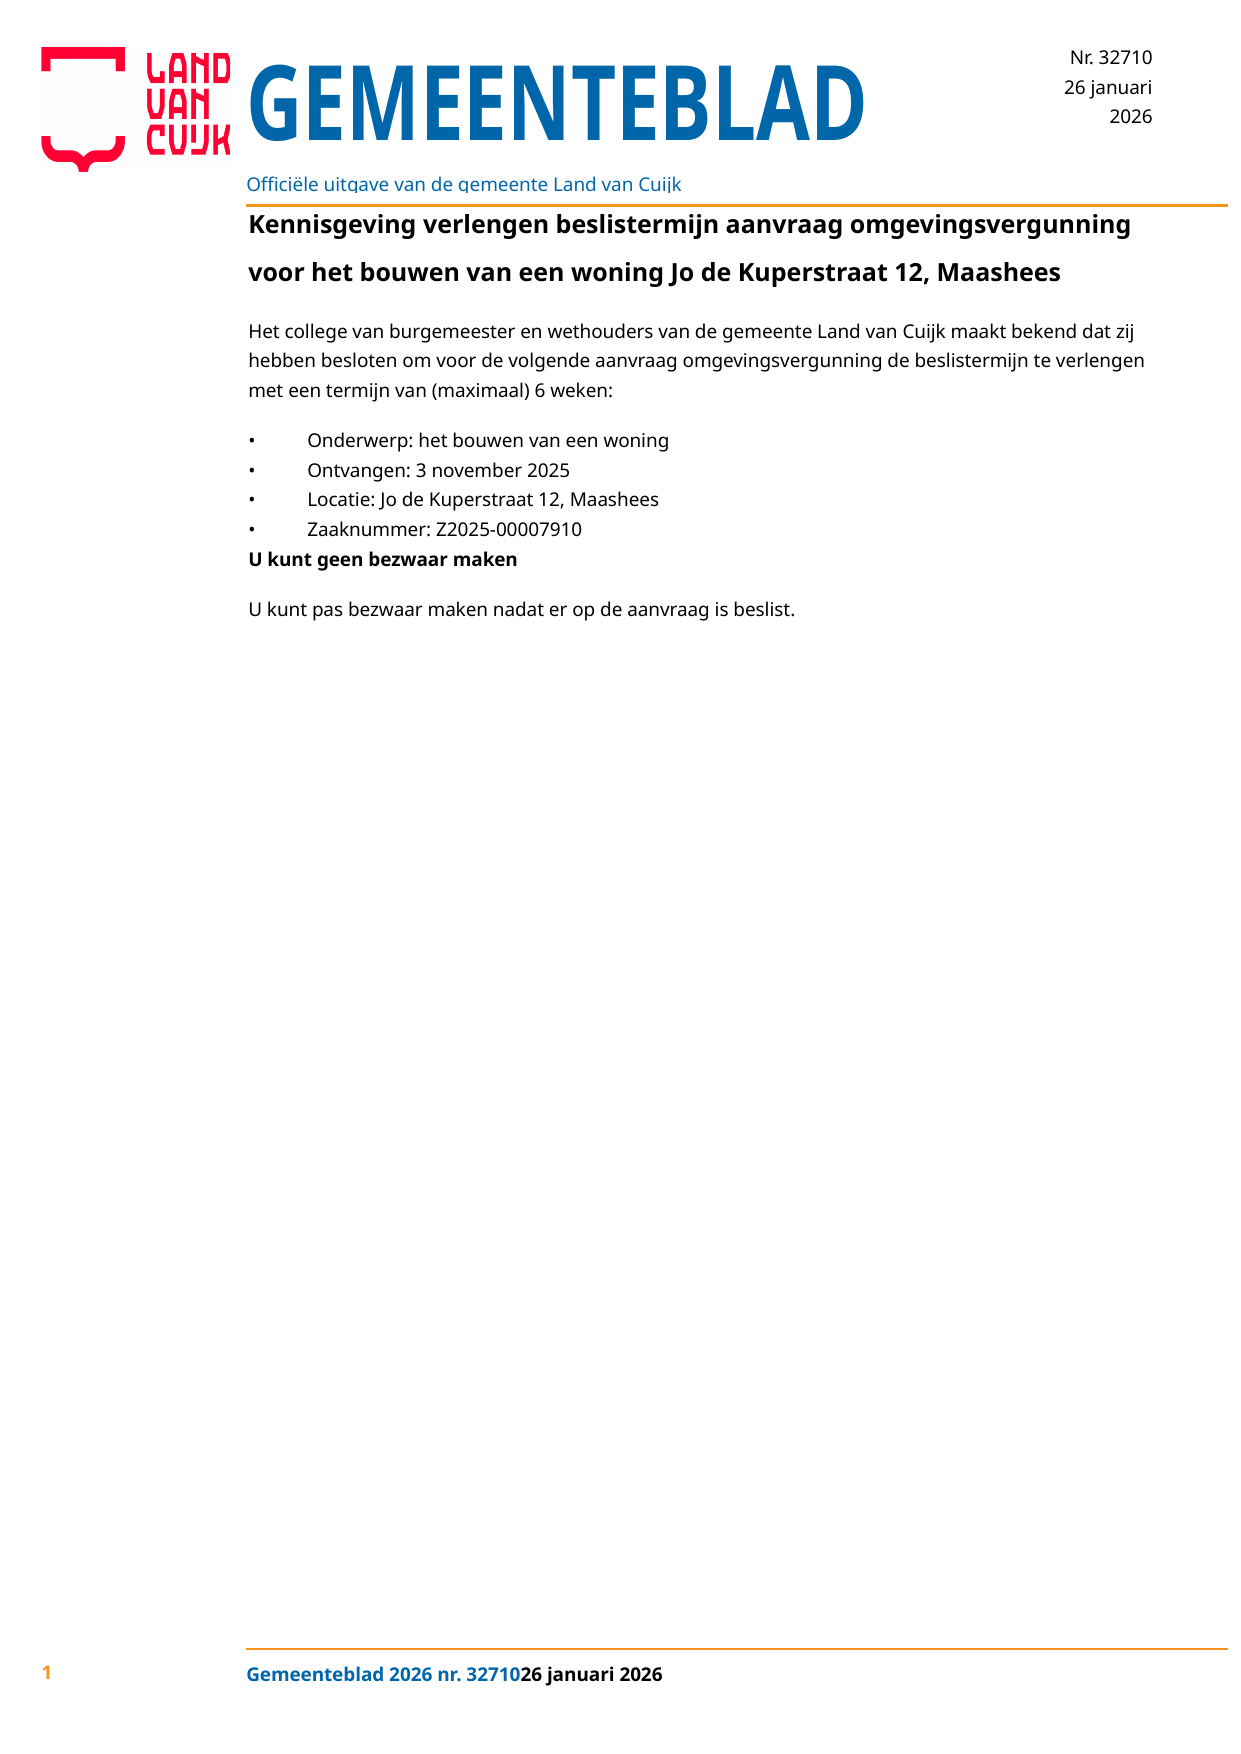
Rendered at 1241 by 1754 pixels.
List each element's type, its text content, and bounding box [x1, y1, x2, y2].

list Onderwerp: het bouwen van een woning [248, 427, 1152, 453]
list Zaaknummer: Z2025-00007910 [248, 516, 1152, 542]
list Locatie: Jo de Kuperstraat 12, Maashees [248, 487, 1152, 512]
text Kennisgeving verlengen beslistermijn aanvraag omgevingsvergunning voor het bouwen van een woning Jo de Kuperstraat 12, Maashees [248, 207, 1152, 288]
text U kunt pas bezwaar maken nadat er op de aanvraag is beslist. [248, 596, 1152, 622]
text Het college van burgemeester en wethouders van de gemeente Land van Cuijk maakt bekend dat zij hebben besloten om voor de volgende aanvraag omgevingsvergunning de beslistermijn te verlengen met een termijn van (maximaal) 6 weken: [248, 318, 1152, 403]
text U kunt geen bezwaar maken [248, 546, 1152, 572]
picture [41, 47, 231, 172]
list Ontvangen: 3 november 2025 [248, 457, 1152, 483]
